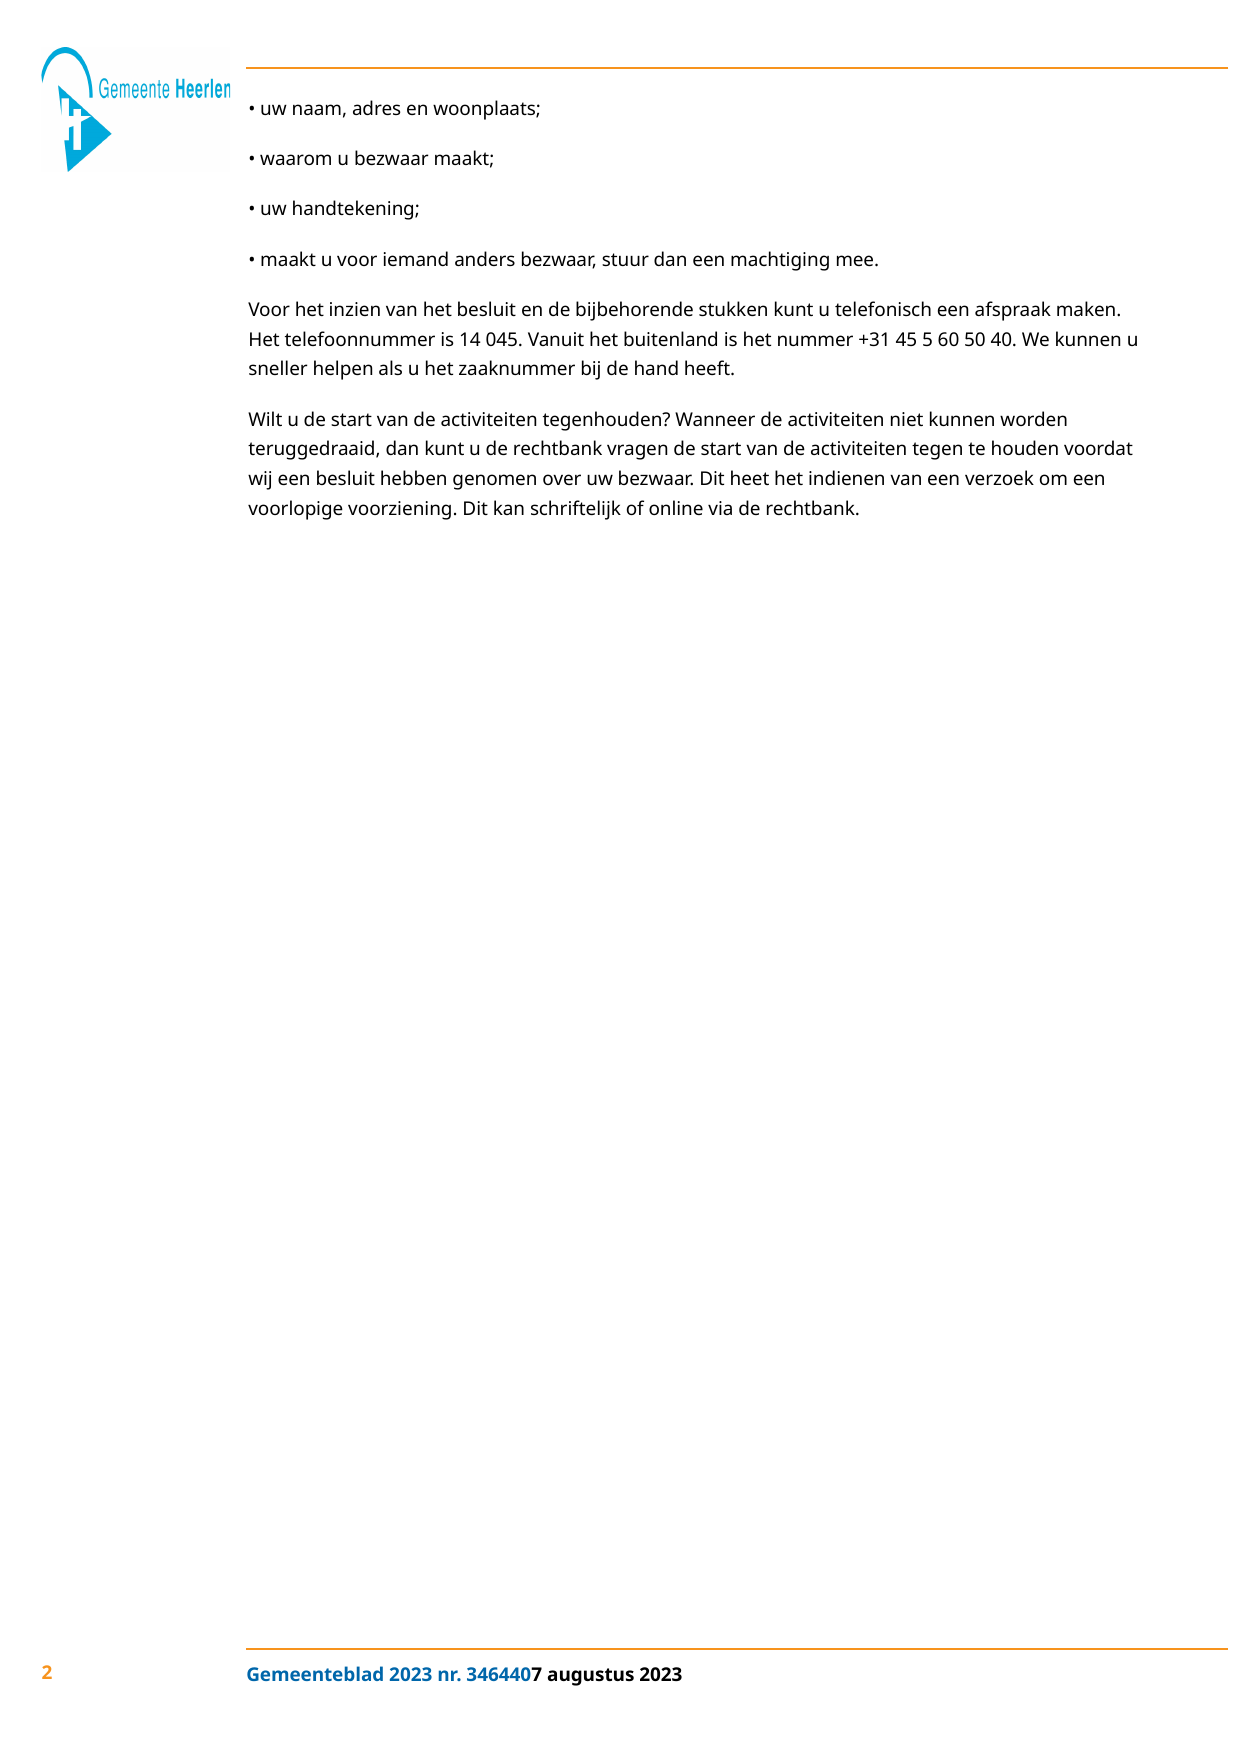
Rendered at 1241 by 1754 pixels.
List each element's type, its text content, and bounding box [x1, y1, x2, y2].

text • uw naam, adres en woonplaats; [248, 95, 1152, 121]
text Voor het inzien van het besluit en de bijbehorende stukken kunt u telefonisch een afspraak maken. Het telefoonnummer is 14 045. Vanuit het buitenland is het nummer +31 45 5 60 50 40. We kunnen u sneller helpen als u het zaaknummer bij de hand heeft. [248, 296, 1152, 381]
text • maakt u voor iemand anders bezwaar, stuur dan een machtiging mee. [248, 246, 1152, 272]
picture [41, 47, 231, 172]
text • waarom u bezwaar maakt; [248, 145, 1152, 171]
text Wilt u de start van de activiteiten tegenhouden? Wanneer de activiteiten niet kunnen worden teruggedraaid, dan kunt u de rechtbank vragen de start van de activiteiten tegen te houden voordat wij een besluit hebben genomen over uw bezwaar. Dit heet het indienen van een verzoek om een voorlopige voorziening. Dit kan schriftelijk of online via de rechtbank. [248, 406, 1152, 521]
text • uw handtekening; [248, 196, 1152, 221]
picture [41, 47, 59, 70]
